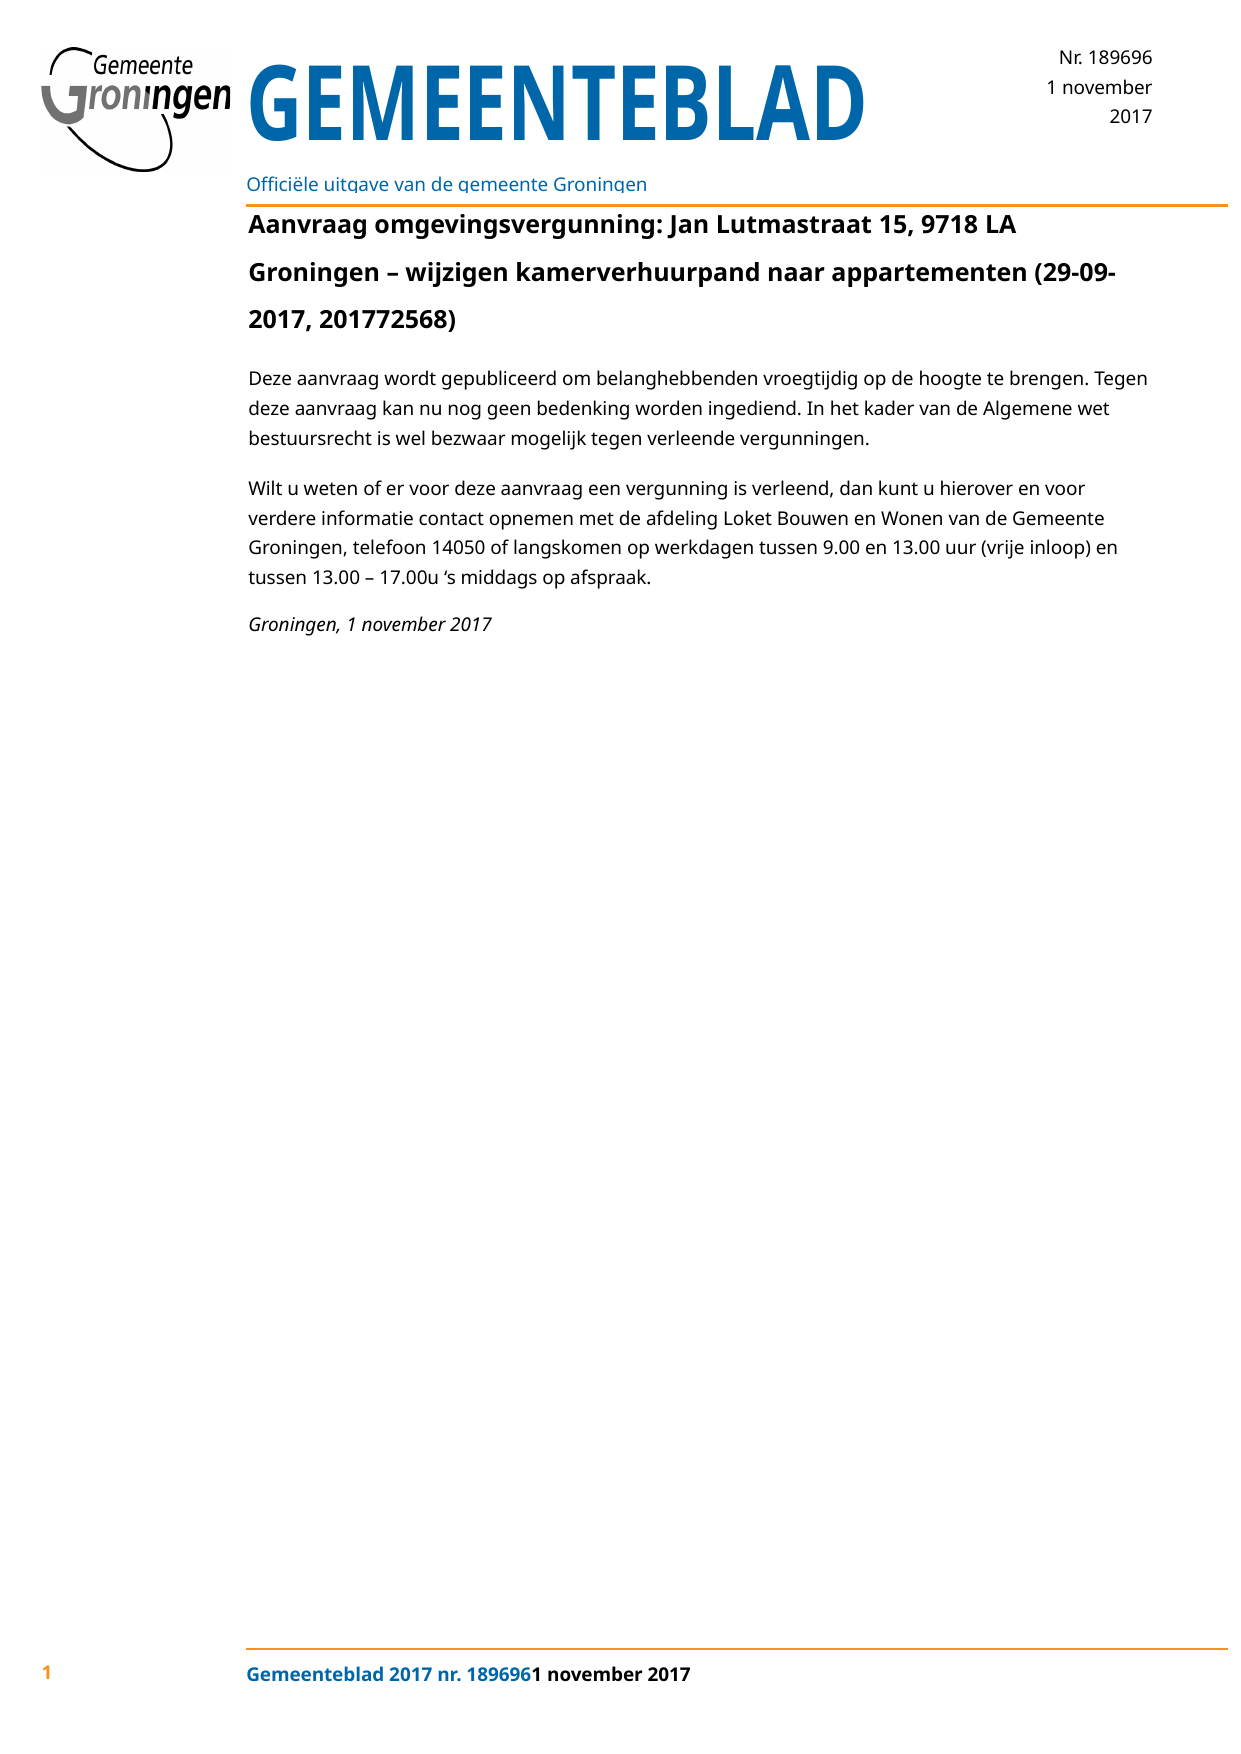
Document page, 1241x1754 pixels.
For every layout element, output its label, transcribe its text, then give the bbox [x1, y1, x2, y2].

picture [41, 47, 231, 172]
text Wilt u weten of er voor deze aanvraag een vergunning is verleend, dan kunt u hierover en voor verdere informatie contact opnemen met de afdeling Loket Bouwen en Wonen van de Gemeente Groningen, telefoon 14050 of langskomen op werkdagen tussen 9.00 en 13.00 uur (vrije inloop) en tussen 13.00 – 17.00u ‘s middags op afspraak. [248, 475, 1152, 589]
text Groningen, 1 november 2017 [248, 612, 1152, 637]
text Aanvraag omgevingsvergunning: Jan Lutmastraat 15, 9718 LA Groningen – wijzigen kamerverhuurpand naar appartementen (29-09-2017, 201772568) [248, 207, 1152, 336]
text Deze aanvraag wordt gepubliceerd om belanghebbenden vroegtijdig op de hoogte te brengen. Tegen deze aanvraag kan nu nog geen bedenking worden ingediend. In het kader van de Algemene wet bestuursrecht is wel bezwaar mogelijk tegen verleende vergunningen. [248, 366, 1152, 450]
